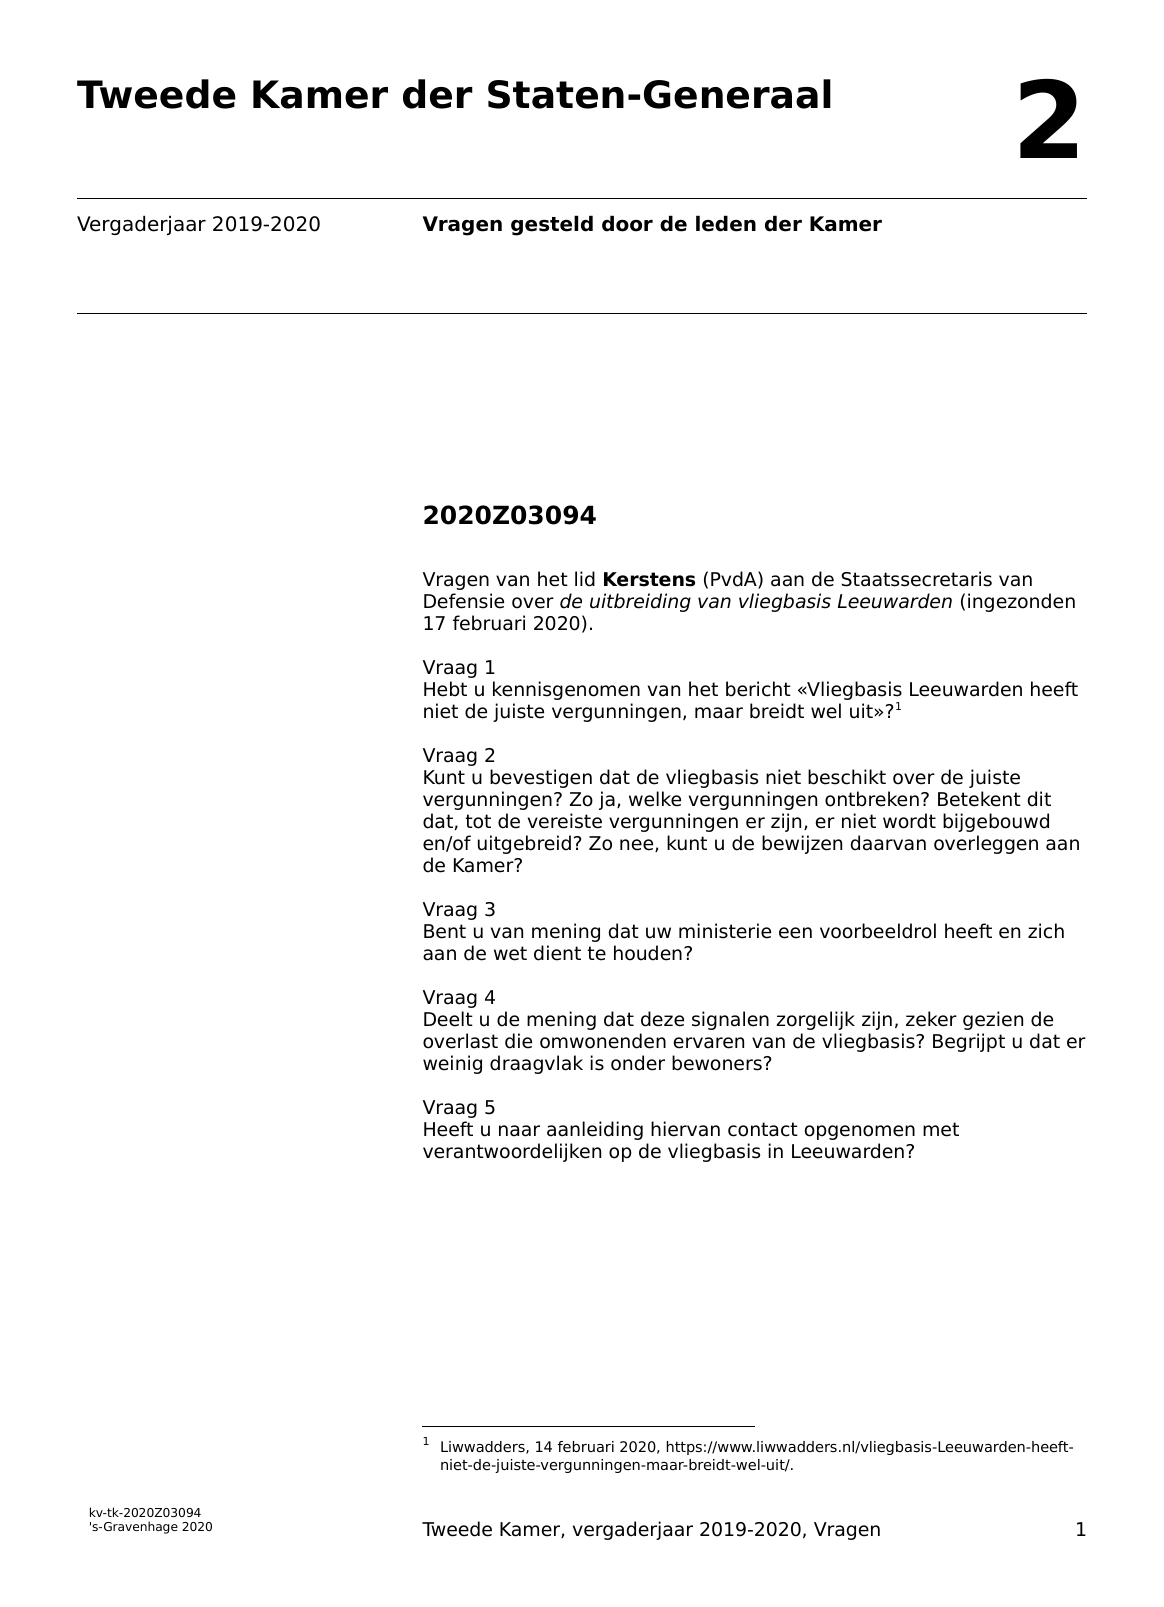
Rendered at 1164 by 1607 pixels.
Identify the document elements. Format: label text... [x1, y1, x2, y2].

table_header 2 [886, 59, 1087, 198]
text Kunt u bevestigen dat de vliegbasis niet beschikt over de juiste vergunningen? Zo ja, welke vergunningen ontbreken? Betekent dit dat, tot de vereiste vergunningen er zijn, er niet wordt bijgebouwd en/of uitgebreid? Zo nee, kunt u de bewijzen daarvan overleggen aan de Kamer? [422, 767, 1087, 877]
text kv-tk-2020Z03094 [88, 1506, 323, 1520]
text Vraag 1 [422, 657, 1087, 679]
text Bent u van mening dat uw ministerie een voorbeeldrol heeft en zich aan de wet dient te houden? [422, 921, 1087, 965]
table_cell Vergaderjaar 2019-2020 [77, 199, 422, 313]
text Vragen van het lid Kerstens (PvdA) aan de Staatssecretaris van Defensie over de uitbreiding van vliegbasis Leeuwarden (ingezonden 17 februari 2020). [422, 569, 1087, 635]
text Liwwadders, 14 februari 2020, https://www.liwwadders.nl/vliegbasis-Leeuwarden-heeft-niet-de-juiste-vergunningen-maar-breidt-wel-uit/. [422, 1435, 1087, 1474]
text 2020Z03094 [422, 501, 1087, 531]
text 's-Gravenhage 2020 [88, 1520, 323, 1534]
text Vraag 5 [422, 1097, 1087, 1119]
text Heeft u naar aanleiding hiervan contact opgenomen met verantwoordelijken op de vliegbasis in Leeuwarden? [422, 1119, 1087, 1163]
text Vraag 2 [422, 745, 1087, 767]
text Hebt u kennisgenomen van het bericht «Vliegbasis Leeuwarden heeft niet de juiste vergunningen, maar breidt wel uit»? [422, 679, 1087, 723]
text Deelt u de mening dat deze signalen zorgelijk zijn, zeker gezien de overlast die omwonenden ervaren van de vliegbasis? Begrijpt u dat er weinig draagvlak is onder bewoners? [422, 1009, 1087, 1075]
text Vraag 3 [422, 899, 1087, 921]
table_header Tweede Kamer der Staten-Generaal [77, 59, 886, 198]
text Vraag 4 [422, 987, 1087, 1009]
table_cell Vragen gesteld door de leden der Kamer [422, 199, 1087, 313]
